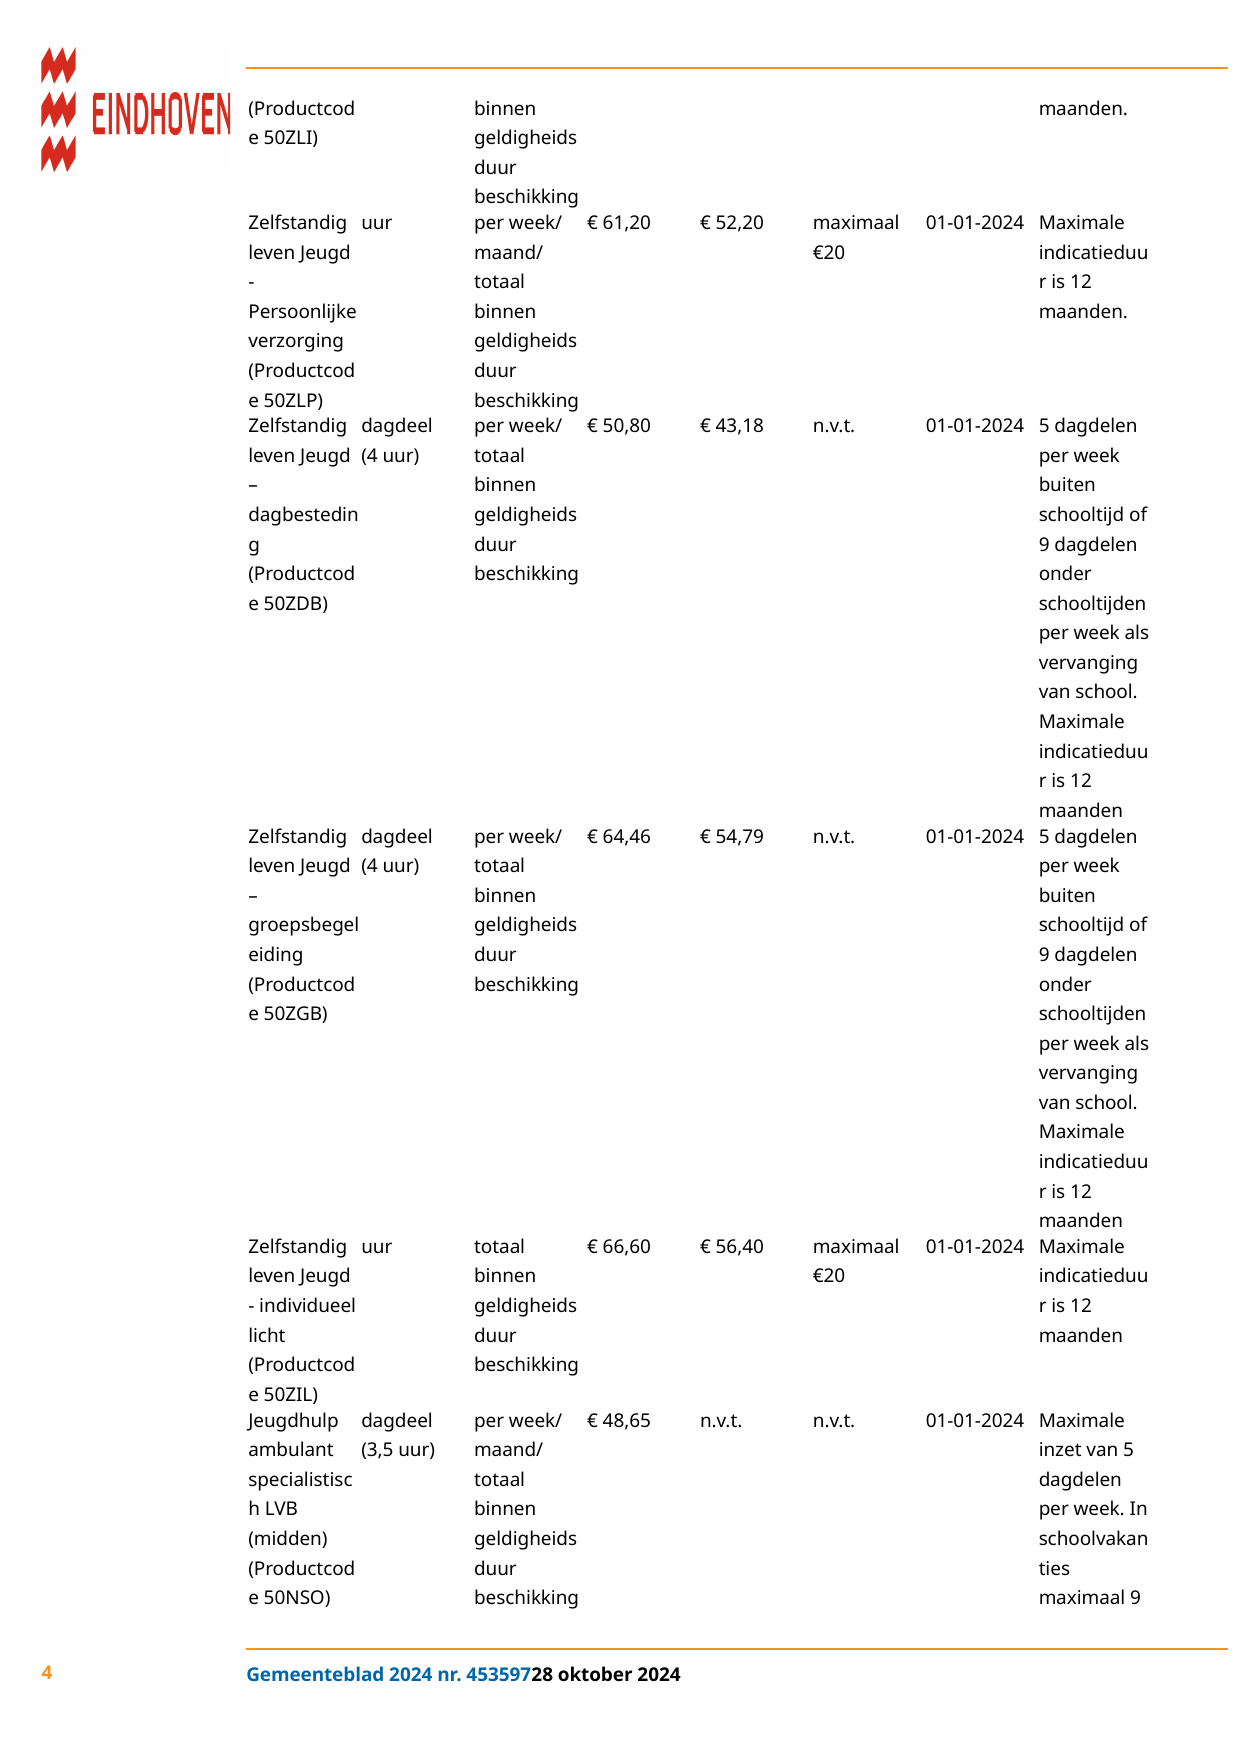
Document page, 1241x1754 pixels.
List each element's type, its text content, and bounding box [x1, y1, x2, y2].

table_cell n.v.t. [813, 413, 926, 823]
table_cell [700, 95, 813, 209]
table_cell maximaal €20 [813, 209, 926, 412]
table_cell 5 dagdelen per week buiten schooltijd of 9 dagdelen onder schooltijden per week als vervanging van school. Maximale indicatieduur is 12 maanden [1039, 413, 1152, 823]
table_cell € 52,20 [700, 209, 813, 412]
table_cell 01-01-2024 [926, 209, 1038, 412]
table_cell per week/ maand/ totaal binnen geldigheidsduur beschikking [474, 209, 587, 412]
table_cell [926, 95, 1038, 209]
table_cell [587, 95, 700, 209]
table_cell (Productcode 50ZLI) [248, 95, 361, 209]
table_cell Maximale indicatieduur is 12 maanden [1039, 1233, 1152, 1407]
table_cell binnen geldigheidsduur beschikking [474, 95, 587, 209]
table_cell € 54,79 [700, 823, 813, 1233]
table_cell € 43,18 [700, 413, 813, 823]
table_cell € 48,65 [587, 1407, 700, 1610]
table_cell € 61,20 [587, 209, 700, 412]
table_cell n.v.t. [813, 1407, 926, 1610]
table_cell 01-01-2024 [926, 823, 1038, 1233]
table_cell € 66,60 [587, 1233, 700, 1407]
table_cell Zelfstandig leven Jeugd - Persoonlijke verzorging (Productcode 50ZLP) [248, 209, 361, 412]
table_cell per week/ totaal binnen geldigheidsduur beschikking [474, 823, 587, 1233]
table_cell € 64,46 [587, 823, 700, 1233]
table_cell 01-01-2024 [926, 1407, 1038, 1610]
table_cell uur [361, 209, 474, 412]
table_cell 01-01-2024 [926, 413, 1038, 823]
table_cell totaal binnen geldigheidsduur beschikking [474, 1233, 587, 1407]
table_cell Jeugdhulp ambulant specialistisch LVB (midden) (Productcode 50NSO) [248, 1407, 361, 1610]
table_cell Maximale inzet van 5 dagdelen per week. In schoolvakanties maximaal 9 [1039, 1407, 1152, 1610]
table_cell Zelfstandig leven Jeugd – groepsbegeleiding (Productcode 50ZGB) [248, 823, 361, 1233]
table_cell [813, 95, 926, 209]
table_cell [361, 95, 474, 209]
table_cell Zelfstandig leven Jeugd - individueel licht (Productcode 50ZIL) [248, 1233, 361, 1407]
table_cell per week/ maand/ totaal binnen geldigheidsduur beschikking [474, 1407, 587, 1610]
table_cell maanden. [1039, 95, 1152, 209]
table_cell dagdeel (4 uur) [361, 823, 474, 1233]
table_cell dagdeel (3,5 uur) [361, 1407, 474, 1610]
table_cell € 50,80 [587, 413, 700, 823]
table_cell n.v.t. [813, 823, 926, 1233]
table_cell 5 dagdelen per week buiten schooltijd of 9 dagdelen onder schooltijden per week als vervanging van school. Maximale indicatieduur is 12 maanden [1039, 823, 1152, 1233]
table_cell Zelfstandig leven Jeugd – dagbesteding (Productcode 50ZDB) [248, 413, 361, 823]
table_cell 01-01-2024 [926, 1233, 1038, 1407]
table_cell uur [361, 1233, 474, 1407]
picture [41, 47, 231, 172]
table_cell € 56,40 [700, 1233, 813, 1407]
table_cell Maximale indicatieduur is 12 maanden. [1039, 209, 1152, 412]
table_cell n.v.t. [700, 1407, 813, 1610]
table_cell dagdeel (4 uur) [361, 413, 474, 823]
table_cell per week/ totaal binnen geldigheidsduur beschikking [474, 413, 587, 823]
table_cell maximaal €20 [813, 1233, 926, 1407]
